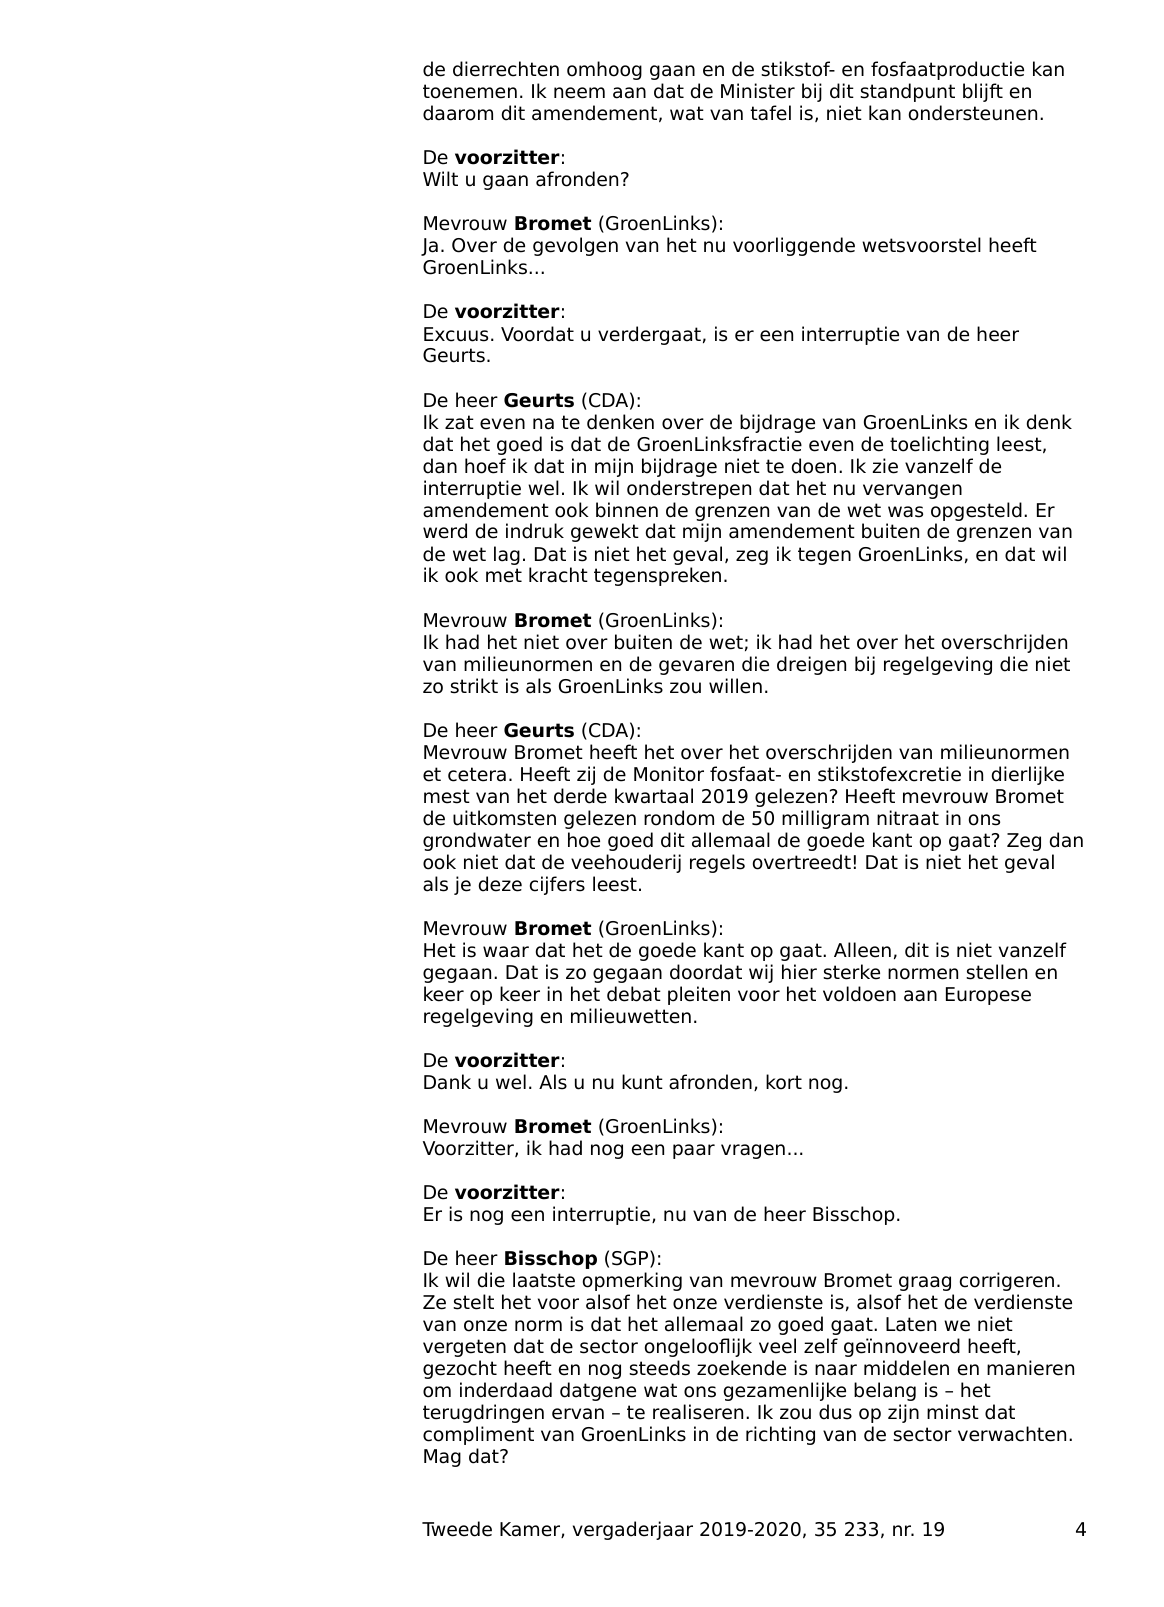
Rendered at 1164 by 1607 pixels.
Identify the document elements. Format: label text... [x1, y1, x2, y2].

text De voorzitter: [422, 147, 1087, 169]
text Mevrouw Bromet (GroenLinks): [422, 918, 1087, 940]
text De voorzitter: [422, 301, 1087, 323]
text Dank u wel. Als u nu kunt afronden, kort nog. [422, 1072, 1087, 1094]
text De voorzitter: [422, 1182, 1087, 1204]
text Mevrouw Bromet heeft het over het overschrijden van milieunormen et cetera. Heeft zij de Monitor fosfaat- en stikstofexcretie in dierlijke mest van het derde kwartaal 2019 gelezen? Heeft mevrouw Bromet de uitkomsten gelezen rondom de 50 milligram nitraat in ons grondwater en hoe goed dit allemaal de goede kant op gaat? Zeg dan ook niet dat de veehouderij regels overtreedt! Dat is niet het geval als je deze cijfers leest. [422, 742, 1087, 896]
text Voorzitter, ik had nog een paar vragen... [422, 1138, 1087, 1160]
text Ik wil die laatste opmerking van mevrouw Bromet graag corrigeren. Ze stelt het voor alsof het onze verdienste is, alsof het de verdienste van onze norm is dat het allemaal zo goed gaat. Laten we niet vergeten dat de sector ongelooflijk veel zelf geïnnoveerd heeft, gezocht heeft en nog steeds zoekende is naar middelen en manieren om inderdaad datgene wat ons gezamenlijke belang is – het terugdringen ervan – te realiseren. Ik zou dus op zijn minst dat compliment van GroenLinks in de richting van de sector verwachten. Mag dat? [422, 1270, 1087, 1468]
text Mevrouw Bromet (GroenLinks): [422, 609, 1087, 632]
text Mevrouw Bromet (GroenLinks): [422, 1116, 1087, 1138]
text De heer Bisschop (SGP): [422, 1248, 1087, 1270]
text De heer Geurts (CDA): [422, 720, 1087, 742]
text Mevrouw Bromet (GroenLinks): [422, 213, 1087, 235]
text Er is nog een interruptie, nu van de heer Bisschop. [422, 1204, 1087, 1226]
text Excuus. Voordat u verdergaat, is er een interruptie van de heer Geurts. [422, 323, 1087, 367]
text Ik zat even na te denken over de bijdrage van GroenLinks en ik denk dat het goed is dat de GroenLinksfractie even de toelichting leest, dan hoef ik dat in mijn bijdrage niet te doen. Ik zie vanzelf de interruptie wel. Ik wil onderstrepen dat het nu vervangen amendement ook binnen de grenzen van de wet was opgesteld. Er werd de indruk gewekt dat mijn amendement buiten de grenzen van de wet lag. Dat is niet het geval, zeg ik tegen GroenLinks, en dat wil ik ook met kracht tegenspreken. [422, 412, 1087, 587]
text Wilt u gaan afronden? [422, 169, 1087, 191]
text Ik had het niet over buiten de wet; ik had het over het overschrijden van milieunormen en de gevaren die dreigen bij regelgeving die niet zo strikt is als GroenLinks zou willen. [422, 632, 1087, 697]
text De heer Geurts (CDA): [422, 389, 1087, 412]
text Ja. Over de gevolgen van het nu voorliggende wetsvoorstel heeft GroenLinks... [422, 235, 1087, 279]
text de dierrechten omhoog gaan en de stikstof- en fosfaatproductie kan toenemen. Ik neem aan dat de Minister bij dit standpunt blijft en daarom dit amendement, wat van tafel is, niet kan ondersteunen. [422, 59, 1087, 125]
text De voorzitter: [422, 1050, 1087, 1072]
text Het is waar dat het de goede kant op gaat. Alleen, dit is niet vanzelf gegaan. Dat is zo gegaan doordat wij hier sterke normen stellen en keer op keer in het debat pleiten voor het voldoen aan Europese regelgeving en milieuwetten. [422, 940, 1087, 1028]
